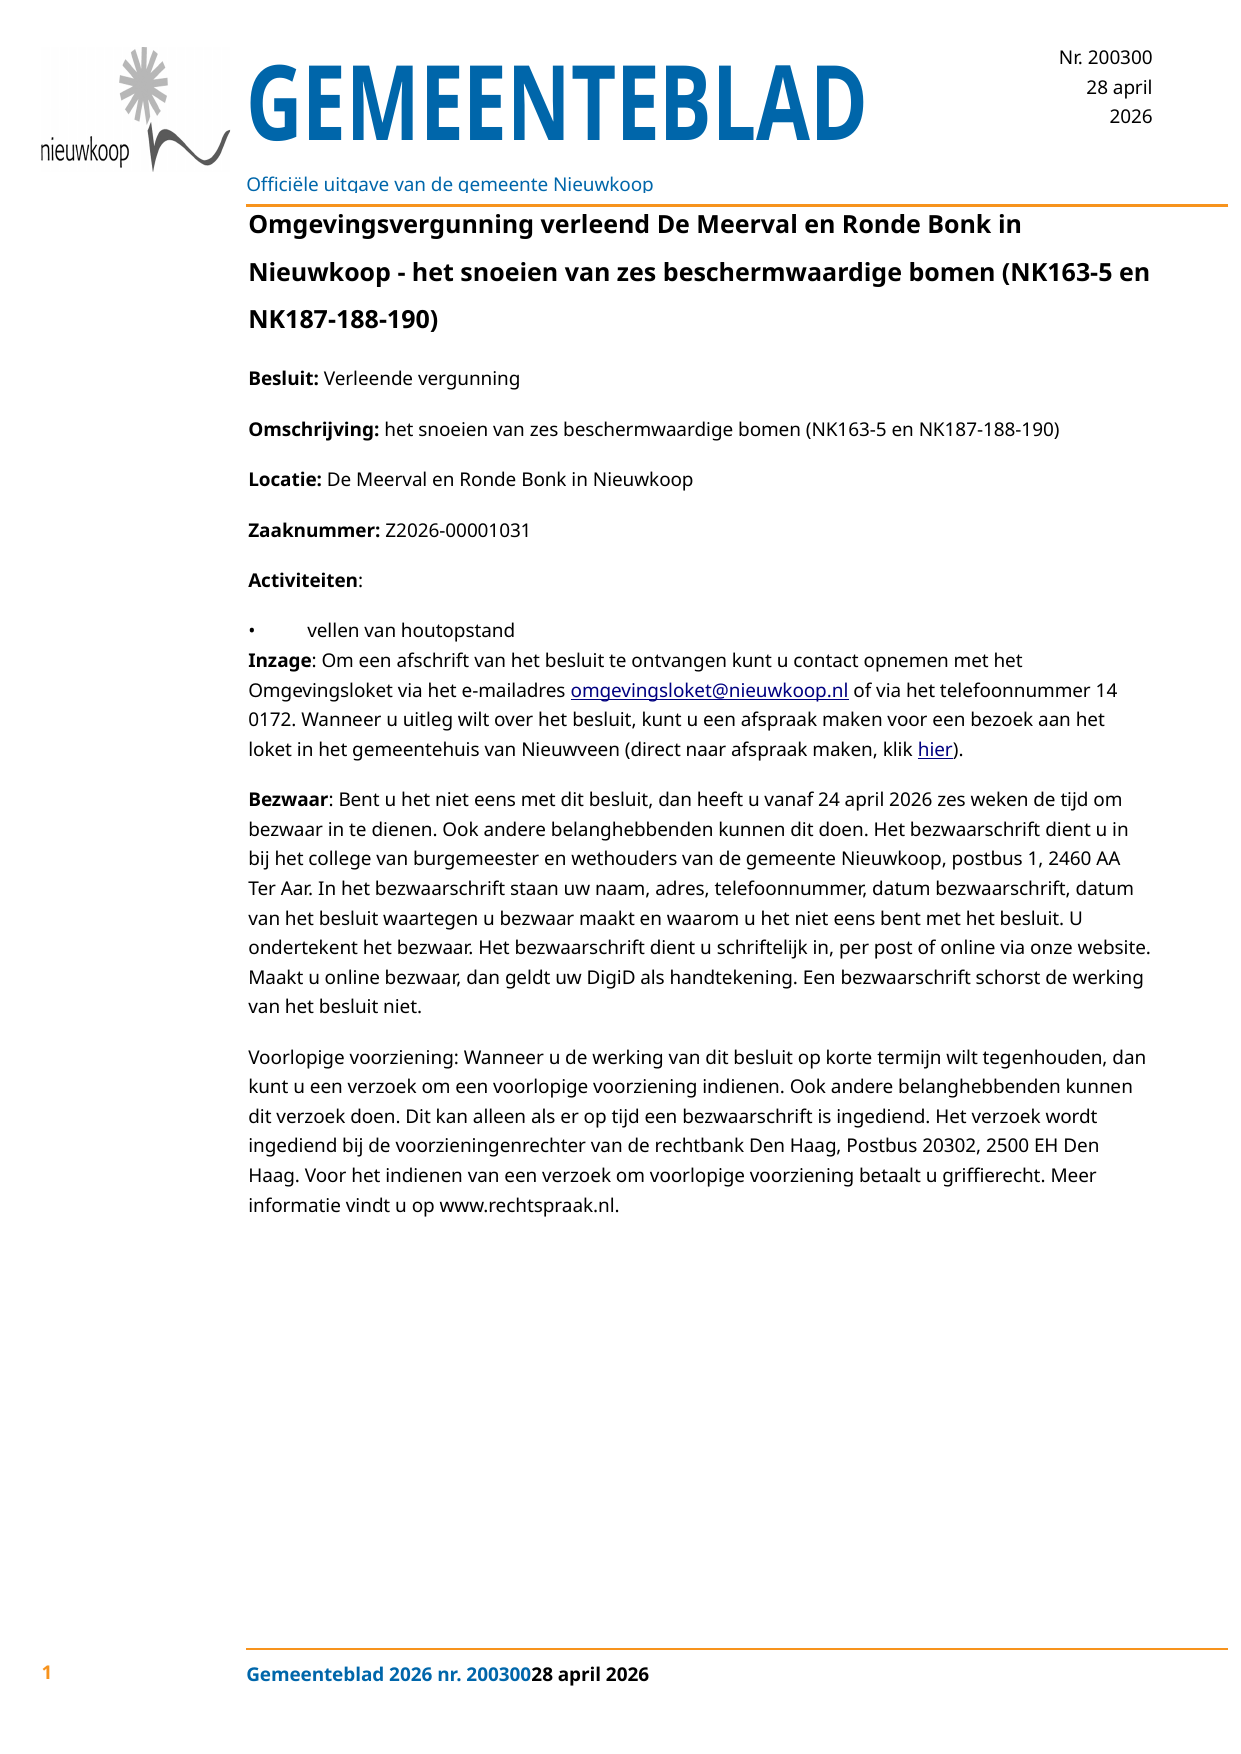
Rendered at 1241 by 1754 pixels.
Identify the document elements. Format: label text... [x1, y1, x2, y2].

text Omschrijving: het snoeien van zes beschermwaardige bomen (NK163-5 en NK187-188-190) [248, 416, 1152, 442]
picture [41, 47, 231, 172]
text Locatie: De Meerval en Ronde Bonk in Nieuwkoop [248, 466, 1152, 492]
text Besluit: Verleende vergunning [248, 366, 1152, 391]
text Inzage: Om een afschrift van het besluit te ontvangen kunt u contact opnemen met het Omgevingsloket via het e-mailadres omgevingsloket@nieuwkoop.nl of via het telefoonnummer 14 0172. Wanneer u uitleg wilt over het besluit, kunt u een afspraak maken voor een bezoek aan het loket in het gemeentehuis van Nieuwveen (direct naar afspraak maken, klik hier). [248, 647, 1152, 762]
list vellen van houtopstand [248, 618, 1152, 643]
text Activiteiten: [248, 567, 1152, 593]
text Bezwaar: Bent u het niet eens met dit besluit, dan heeft u vanaf 24 april 2026 zes weken de tijd om bezwaar in te dienen. Ook andere belanghebbenden kunnen dit doen. Het bezwaarschrift dient u in bij het college van burgemeester en wethouders van de gemeente Nieuwkoop, postbus 1, 2460 AA Ter Aar. In het bezwaarschrift staan uw naam, adres, telefoonnummer, datum bezwaarschrift, datum van het besluit waartegen u bezwaar maakt en waarom u het niet eens bent met het besluit. U ondertekent het bezwaar. Het bezwaarschrift dient u schriftelijk in, per post of online via onze website. Maakt u online bezwaar, dan geldt uw DigiD als handtekening. Een bezwaarschrift schorst de werking van het besluit niet. [248, 786, 1152, 1019]
text Omgevingsvergunning verleend De Meerval en Ronde Bonk in Nieuwkoop - het snoeien van zes beschermwaardige bomen (NK163-5 en NK187-188-190) [248, 207, 1152, 336]
text Zaaknummer: Z2026-00001031 [248, 517, 1152, 542]
text Voorlopige voorziening: Wanneer u de werking van dit besluit op korte termijn wilt tegenhouden, dan kunt u een verzoek om een voorlopige voorziening indienen. Ook andere belanghebbenden kunnen dit verzoek doen. Dit kan alleen als er op tijd een bezwaarschrift is ingediend. Het verzoek wordt ingediend bij de voorzieningenrechter van de rechtbank Den Haag, Postbus 20302, 2500 EH Den Haag. Voor het indienen van een verzoek om voorlopige voorziening betaalt u griffierecht. Meer informatie vindt u op www.rechtspraak.nl. [248, 1044, 1152, 1217]
